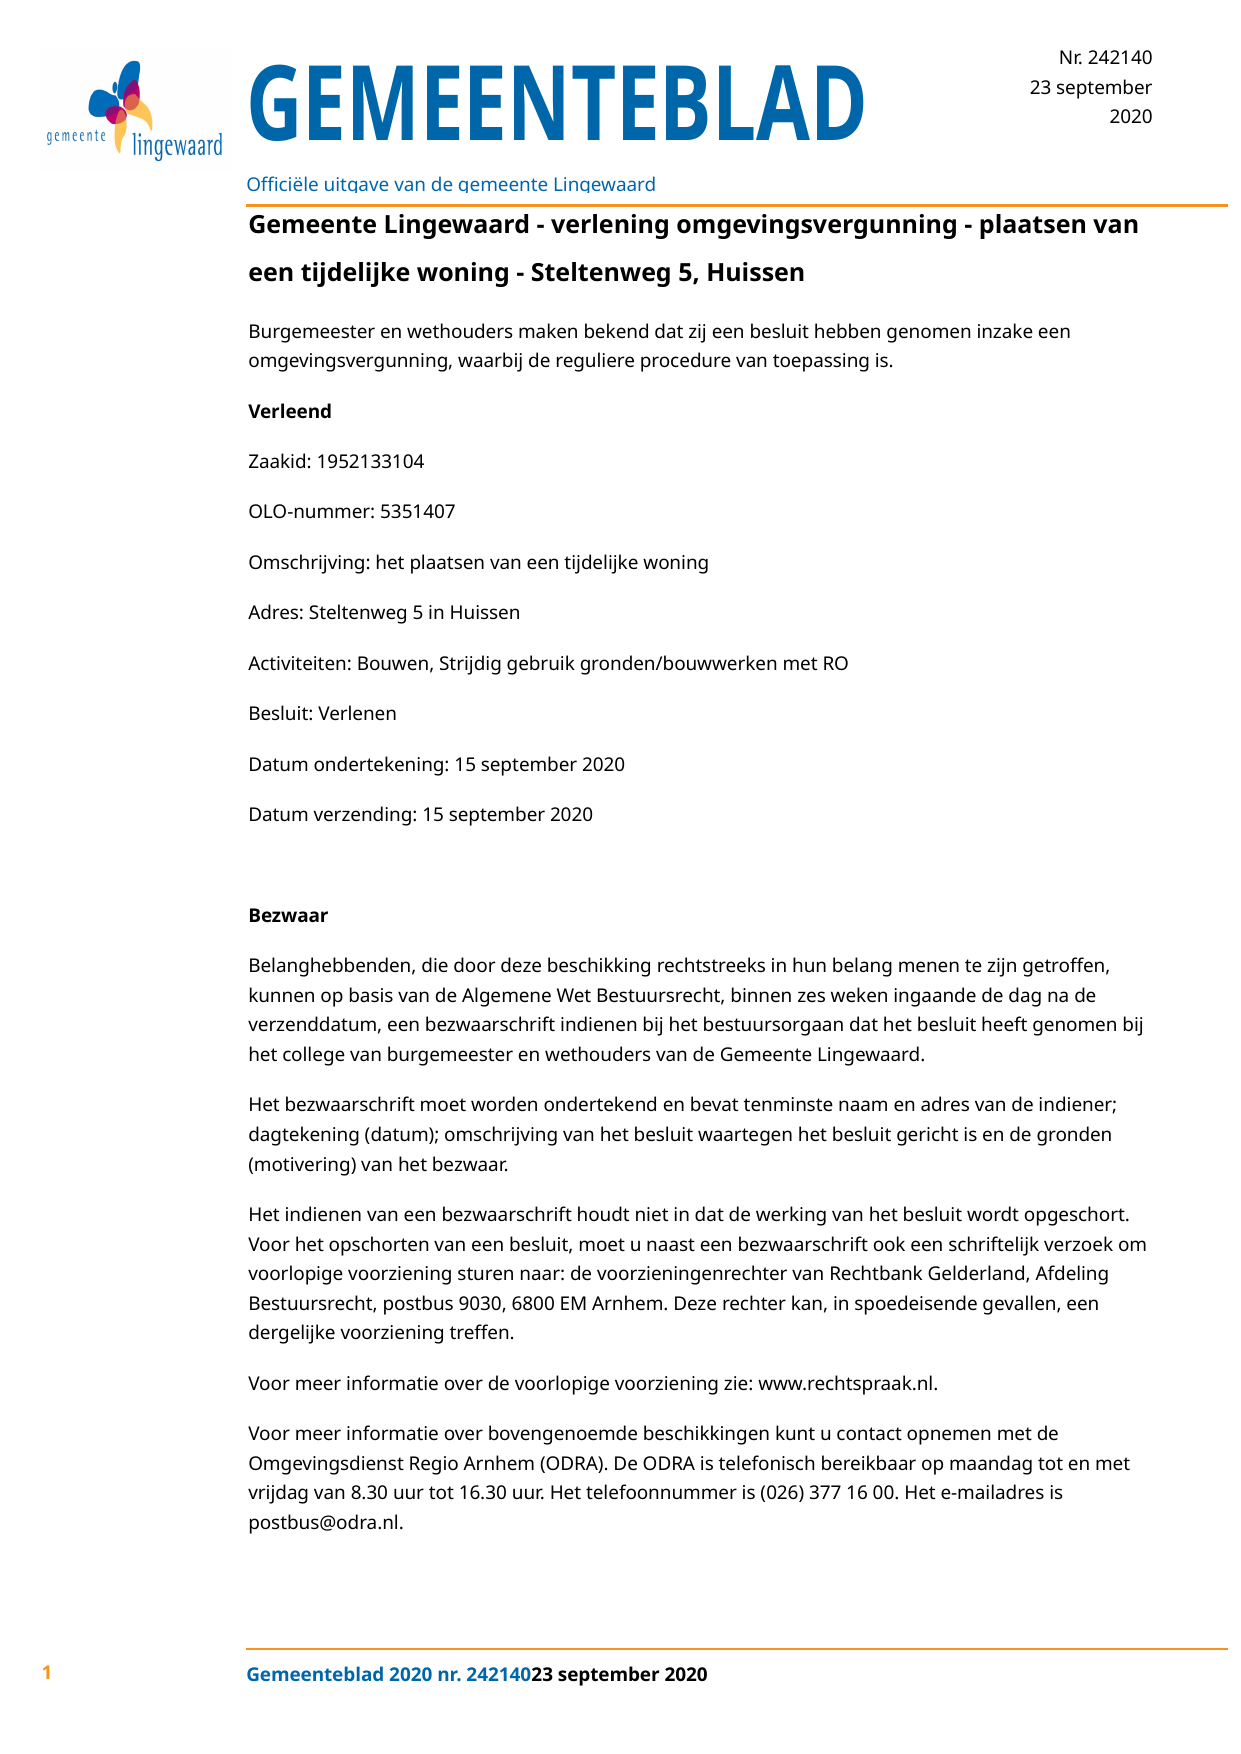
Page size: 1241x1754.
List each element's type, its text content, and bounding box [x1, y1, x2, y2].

text Activiteiten: Bouwen, Strijdig gebruik gronden/bouwwerken met RO [248, 650, 1152, 676]
text Omschrijving: het plaatsen van een tijdelijke woning [248, 549, 1152, 575]
text Zaakid: 1952133104 [248, 448, 1152, 474]
text Voor meer informatie over bovengenoemde beschikkingen kunt u contact opnemen met de Omgevingsdienst Regio Arnhem (ODRA). De ODRA is telefonisch bereikbaar op maandag tot en met vrijdag van 8.30 uur tot 16.30 uur. Het telefoonnummer is (026) 377 16 00. Het e-mailadres is postbus@odra.nl. [248, 1420, 1152, 1535]
text Het indienen van een bezwaarschrift houdt niet in dat de werking van het besluit wordt opgeschort. Voor het opschorten van een besluit, moet u naast een bezwaarschrift ook een schriftelijk verzoek om voorlopige voorziening sturen naar: de voorzieningenrechter van Rechtbank Gelderland, Afdeling Bestuursrecht, postbus 9030, 6800 EM Arnhem. Deze rechter kan, in spoedeisende gevallen, een dergelijke voorziening treffen. [248, 1201, 1152, 1345]
text Bezwaar [248, 902, 1152, 928]
text Gemeente Lingewaard - verlening omgevingsvergunning - plaatsen van een tijdelijke woning - Steltenweg 5, Huissen [248, 207, 1152, 288]
text Besluit: Verlenen [248, 700, 1152, 726]
text Adres: Steltenweg 5 in Huissen [248, 599, 1152, 625]
text OLO-nummer: 5351407 [248, 499, 1152, 524]
text Voor meer informatie over de voorlopige voorziening zie: www.rechtspraak.nl. [248, 1370, 1152, 1396]
text Datum verzending: 15 september 2020 [248, 801, 1152, 827]
picture [41, 47, 231, 172]
text Belanghebbenden, die door deze beschikking rechtstreeks in hun belang menen te zijn getroffen, kunnen op basis van de Algemene Wet Bestuursrecht, binnen zes weken ingaande de dag na de verzenddatum, een bezwaarschrift indienen bij het bestuursorgaan dat het besluit heeft genomen bij het college van burgemeester en wethouders van de Gemeente Lingewaard. [248, 952, 1152, 1067]
text Burgemeester en wethouders maken bekend dat zij een besluit hebben genomen inzake een omgevingsvergunning, waarbij de reguliere procedure van toepassing is. [248, 318, 1152, 373]
text Datum ondertekening: 15 september 2020 [248, 751, 1152, 777]
text Verleend [248, 398, 1152, 424]
text Het bezwaarschrift moet worden ondertekend en bevat tenminste naam en adres van de indiener; dagtekening (datum); omschrijving van het besluit waartegen het besluit gericht is en de gronden (motivering) van het bezwaar. [248, 1092, 1152, 1177]
